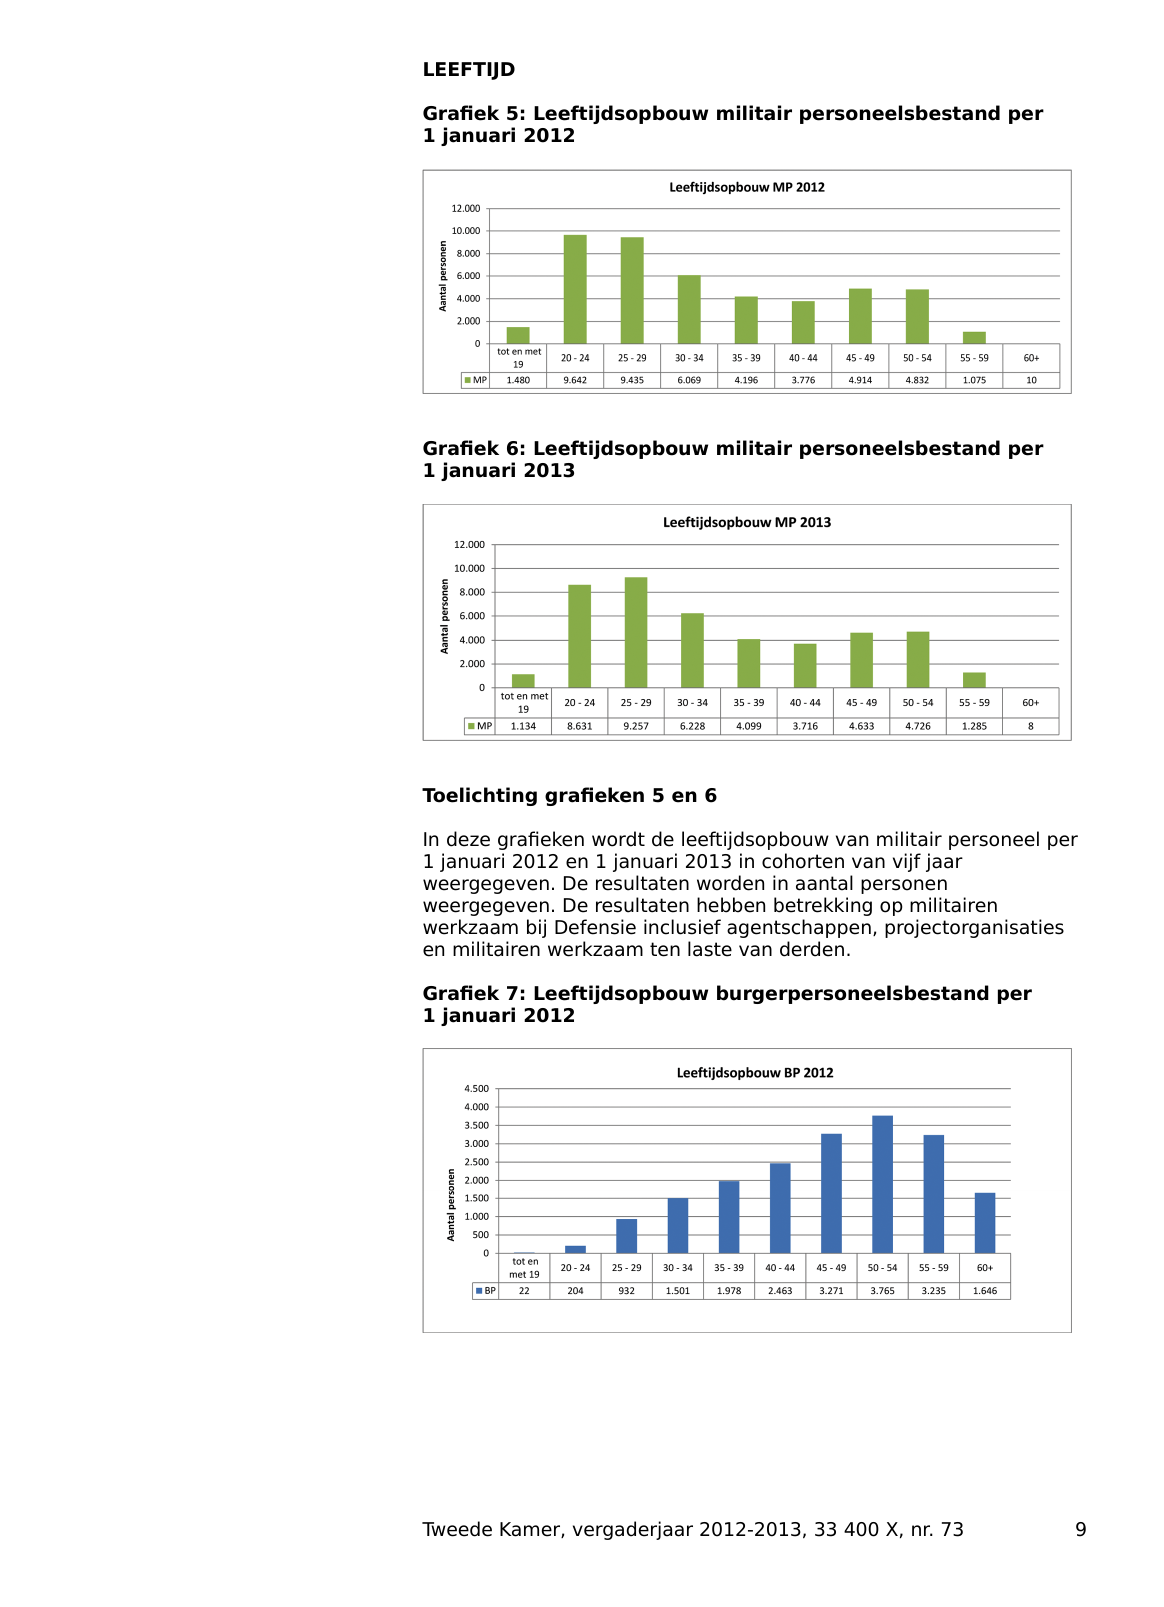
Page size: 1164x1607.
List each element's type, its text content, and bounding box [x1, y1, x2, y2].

subtitle Grafiek 6: Leeftijdsopbouw militair personeelsbestand per 1 januari 2013 [422, 438, 1087, 482]
subtitle Grafiek 7: Leeftijdsopbouw burgerpersoneelsbestand per 1 januari 2012 [422, 983, 1087, 1027]
subtitle LEEFTIJD [422, 59, 1087, 81]
subtitle Toelichting grafieken 5 en 6 [422, 784, 1087, 806]
text In deze grafieken wordt de leeftijdsopbouw van militair personeel per 1 januari 2012 en 1 januari 2013 in cohorten van vijf jaar weergegeven. De resultaten worden in aantal personen weergegeven. De resultaten hebben betrekking op militairen werkzaam bij Defensie inclusief agentschappen, projectorganisaties en militairen werkzaam ten laste van derden. [422, 829, 1087, 961]
subtitle Grafiek 5: Leeftijdsopbouw militair personeelsbestand per 1 januari 2012 [422, 103, 1087, 147]
picture [422, 1048, 1072, 1333]
picture [422, 504, 1072, 741]
picture [422, 169, 1072, 394]
